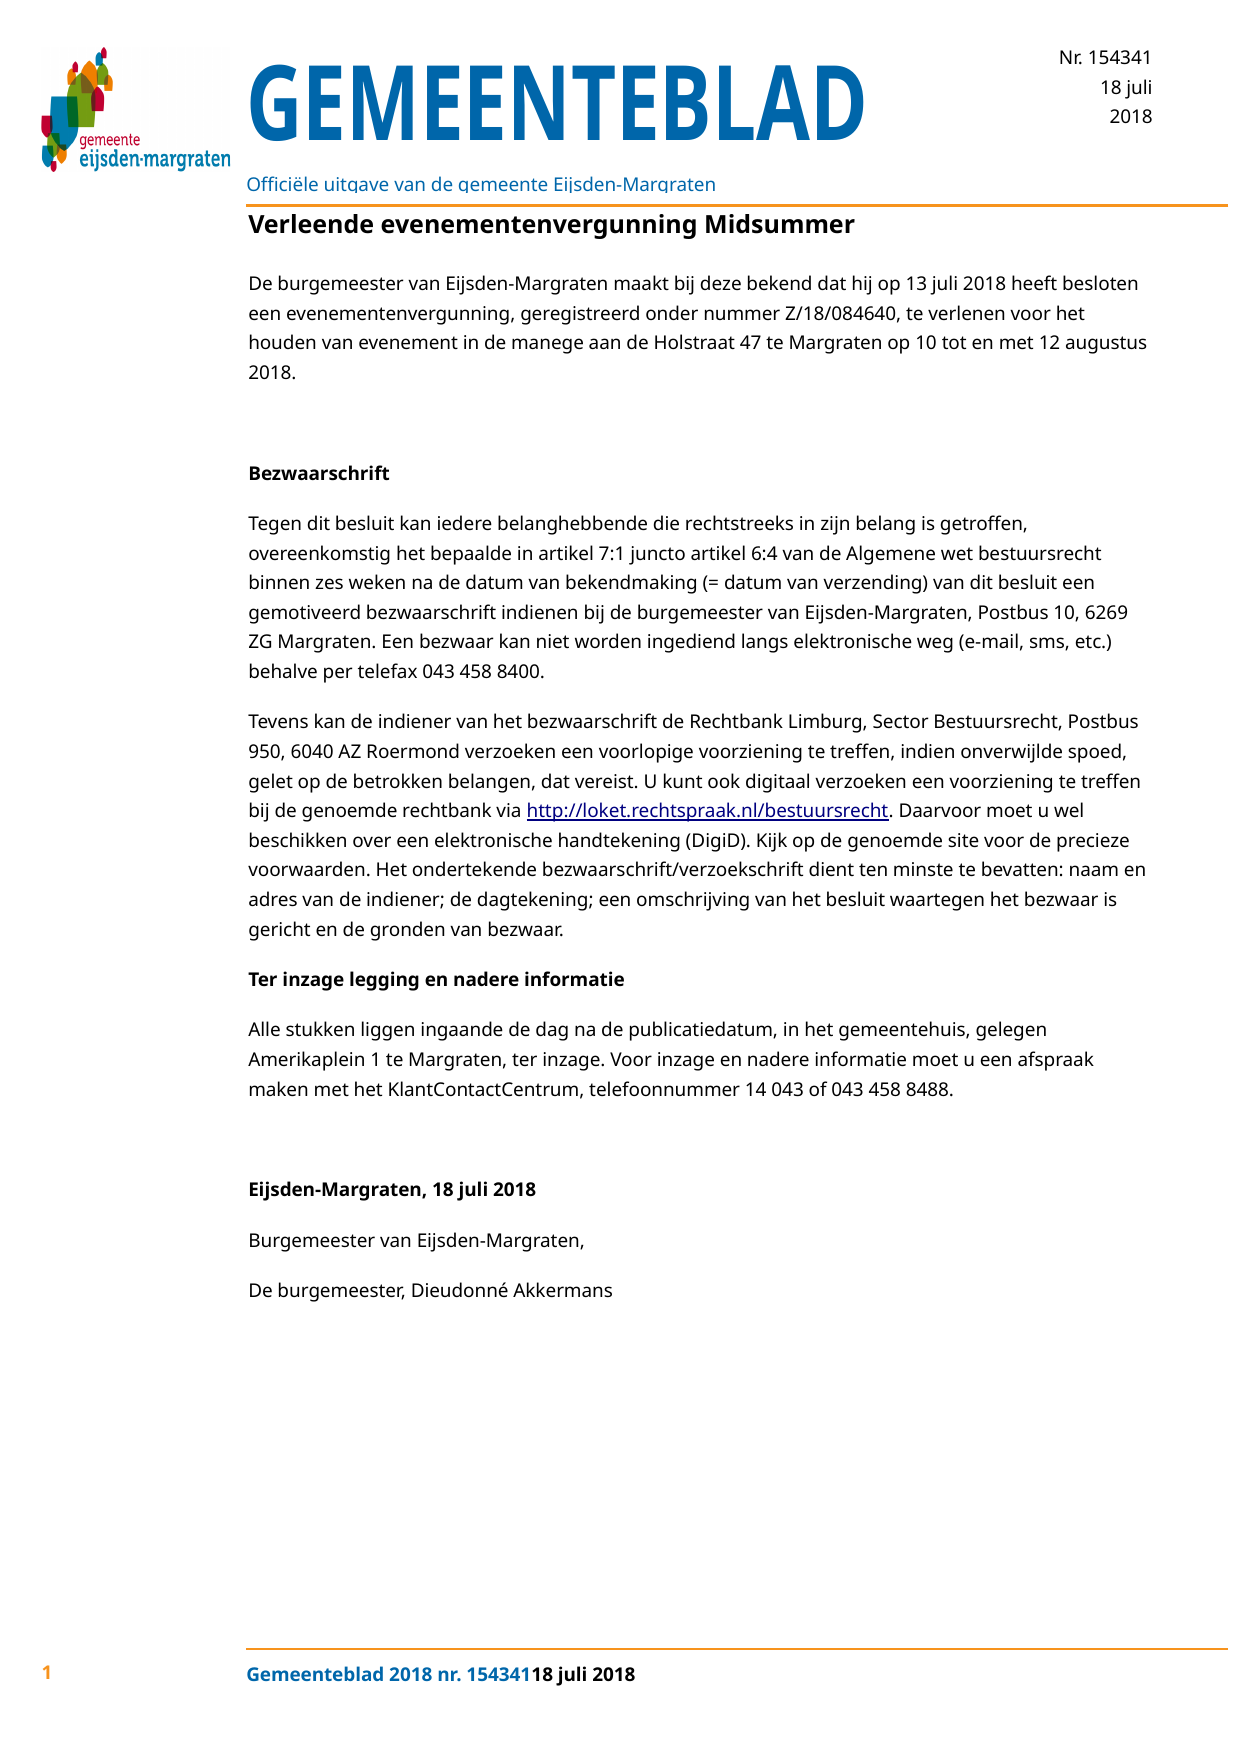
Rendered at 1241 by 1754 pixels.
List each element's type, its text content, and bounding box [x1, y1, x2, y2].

text Alle stukken liggen ingaande de dag na de publicatiedatum, in het gemeentehuis, gelegen Amerikaplein 1 te Margraten, ter inzage. Voor inzage en nadere informatie moet u een afspraak maken met het KlantContactCentrum, telefoonnummer 14 043 of 043 458 8488. [248, 1017, 1152, 1101]
text Bezwaarschrift [248, 460, 1152, 486]
text Eijsden-Margraten, 18 juli 2018 [248, 1177, 1152, 1202]
picture [41, 47, 231, 172]
text Tegen dit besluit kan iedere belanghebbende die rechtstreeks in zijn belang is getroffen, overeenkomstig het bepaalde in artikel 7:1 juncto artikel 6:4 van de Algemene wet bestuursrecht binnen zes weken na de datum van bekendmaking (= datum van verzending) van dit besluit een gemotiveerd bezwaarschrift indienen bij de burgemeester van Eijsden-Margraten, Postbus 10, 6269 ZG Margraten. Een bezwaar kan niet worden ingediend langs elektronische weg (e-mail, sms, etc.) behalve per telefax 043 458 8400. [248, 510, 1152, 684]
text Burgemeester van Eijsden-Margraten, [248, 1227, 1152, 1253]
text De burgemeester van Eijsden-Margraten maakt bij deze bekend dat hij op 13 juli 2018 heeft besloten een evenementenvergunning, geregistreerd onder nummer Z/18/084640, te verlenen voor het houden van evenement in de manege aan de Holstraat 47 te Margraten op 10 tot en met 12 augustus 2018. [248, 270, 1152, 385]
text Verleende evenementenvergunning Midsummer [248, 207, 1152, 241]
text Ter inzage legging en nadere informatie [248, 966, 1152, 992]
text Tevens kan de indiener van het bezwaarschrift de Rechtbank Limburg, Sector Bestuursrecht, Postbus 950, 6040 AZ Roermond verzoeken een voorlopige voorziening te treffen, indien onverwijlde spoed, gelet op de betrokken belangen, dat vereist. U kunt ook digitaal verzoeken een voorziening te treffen bij de genoemde rechtbank via http://loket.rechtspraak.nl/bestuursrecht. Daarvoor moet u wel beschikken over een elektronische handtekening (DigiD). Kijk op de genoemde site voor de precieze voorwaarden. Het ondertekende bezwaarschrift/verzoekschrift dient ten minste te bevatten: naam en adres van de indiener; de dagtekening; een omschrijving van het besluit waartegen het bezwaar is gericht en de gronden van bezwaar. [248, 709, 1152, 941]
text De burgemeester, Dieudonné Akkermans [248, 1277, 1152, 1303]
